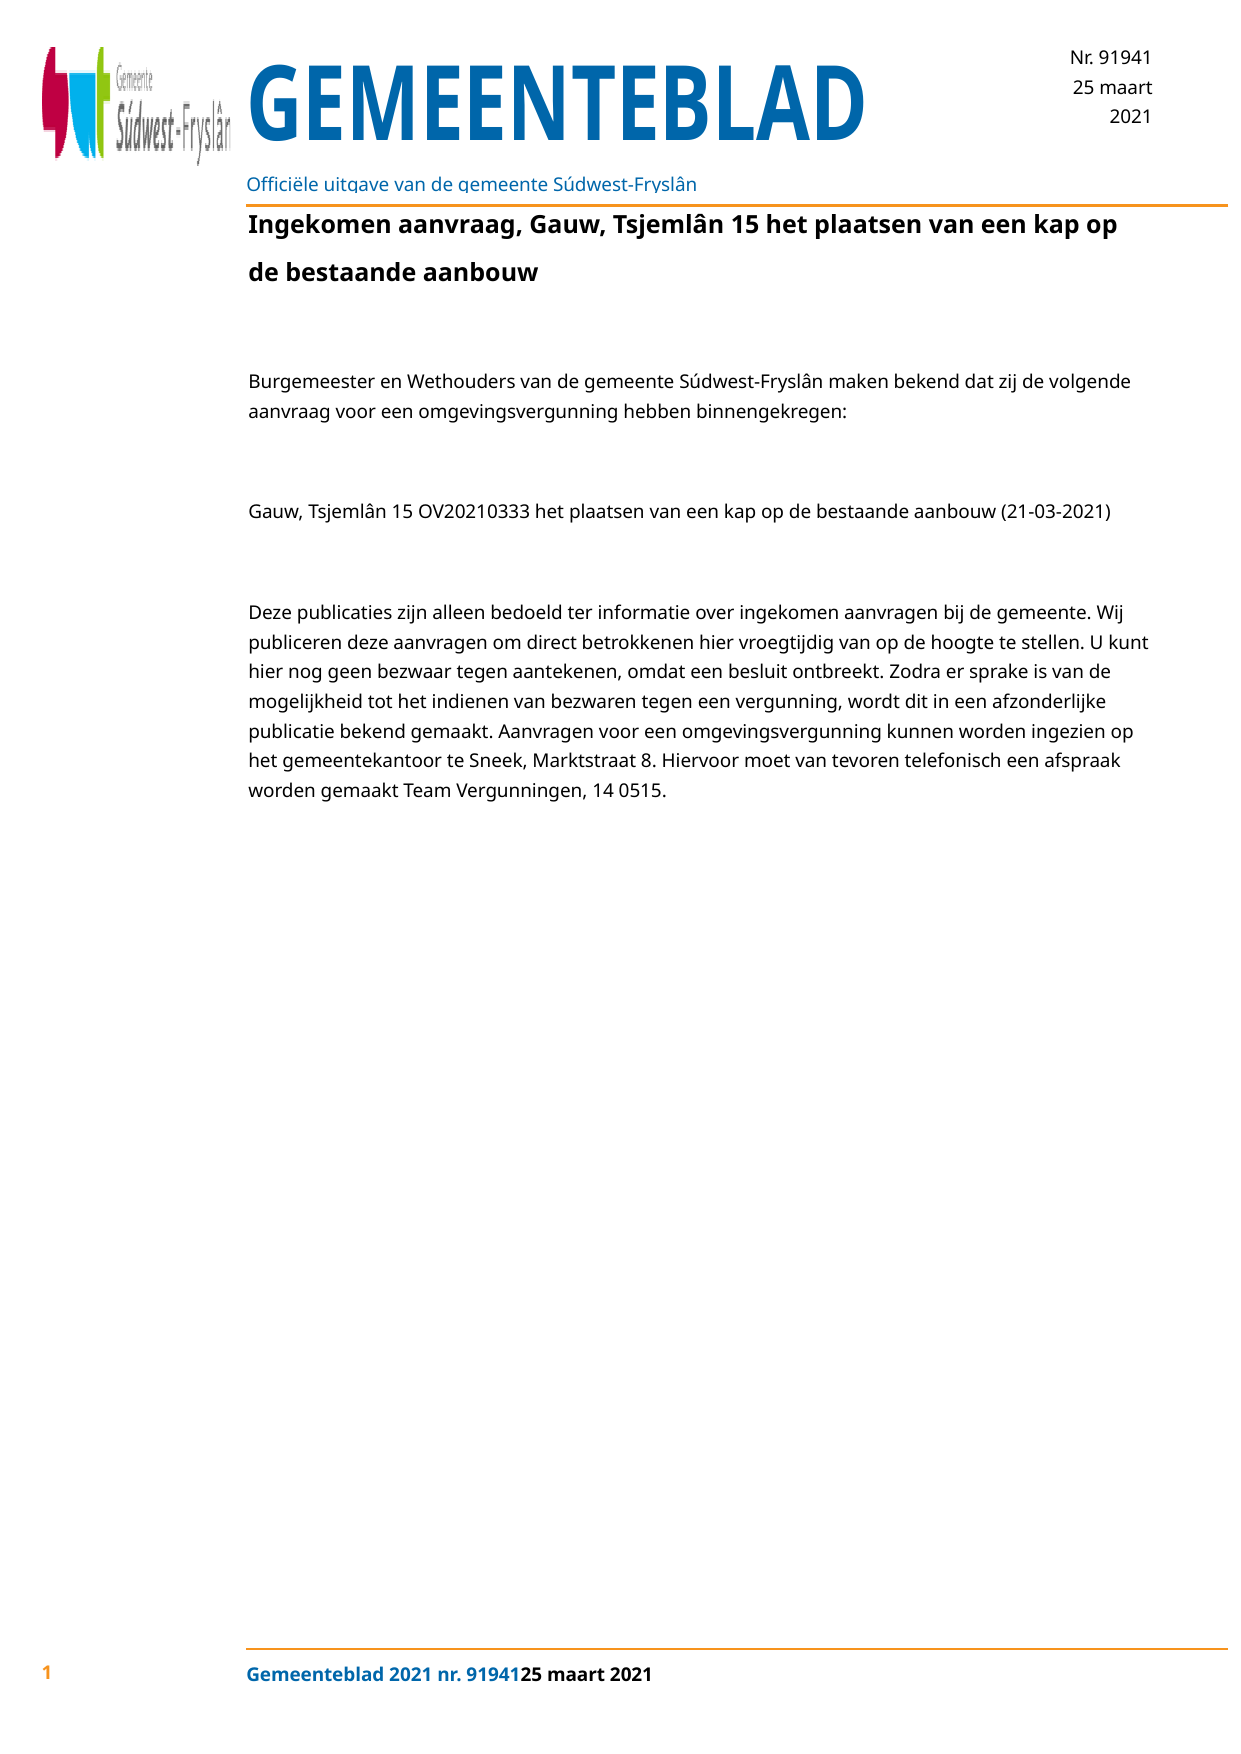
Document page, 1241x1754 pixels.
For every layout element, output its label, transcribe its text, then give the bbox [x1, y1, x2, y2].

text Burgemeester en Wethouders van de gemeente Súdwest-Fryslân maken bekend dat zij de volgende aanvraag voor een omgevingsvergunning hebben binnengekregen: [248, 368, 1152, 424]
text Ingekomen aanvraag, Gauw, Tsjemlân 15 het plaatsen van een kap op de bestaande aanbouw [248, 207, 1152, 288]
picture [41, 47, 231, 172]
text Gauw, Tsjemlân 15 OV20210333 het plaatsen van een kap op de bestaande aanbouw (21-03-2021) [248, 499, 1152, 524]
text Deze publicaties zijn alleen bedoeld ter informatie over ingekomen aanvragen bij de gemeente. Wij publiceren deze aanvragen om direct betrokkenen hier vroegtijdig van op de hoogte te stellen. U kunt hier nog geen bezwaar tegen aantekenen, omdat een besluit ontbreekt. Zodra er sprake is van de mogelijkheid tot het indienen van bezwaren tegen een vergunning, wordt dit in een afzonderlijke publicatie bekend gemaakt. Aanvragen voor een omgevingsvergunning kunnen worden ingezien op het gemeentekantoor te Sneek, Marktstraat 8. Hiervoor moet van tevoren telefonisch een afspraak worden gemaakt Team Vergunningen, 14 0515. [248, 599, 1152, 803]
